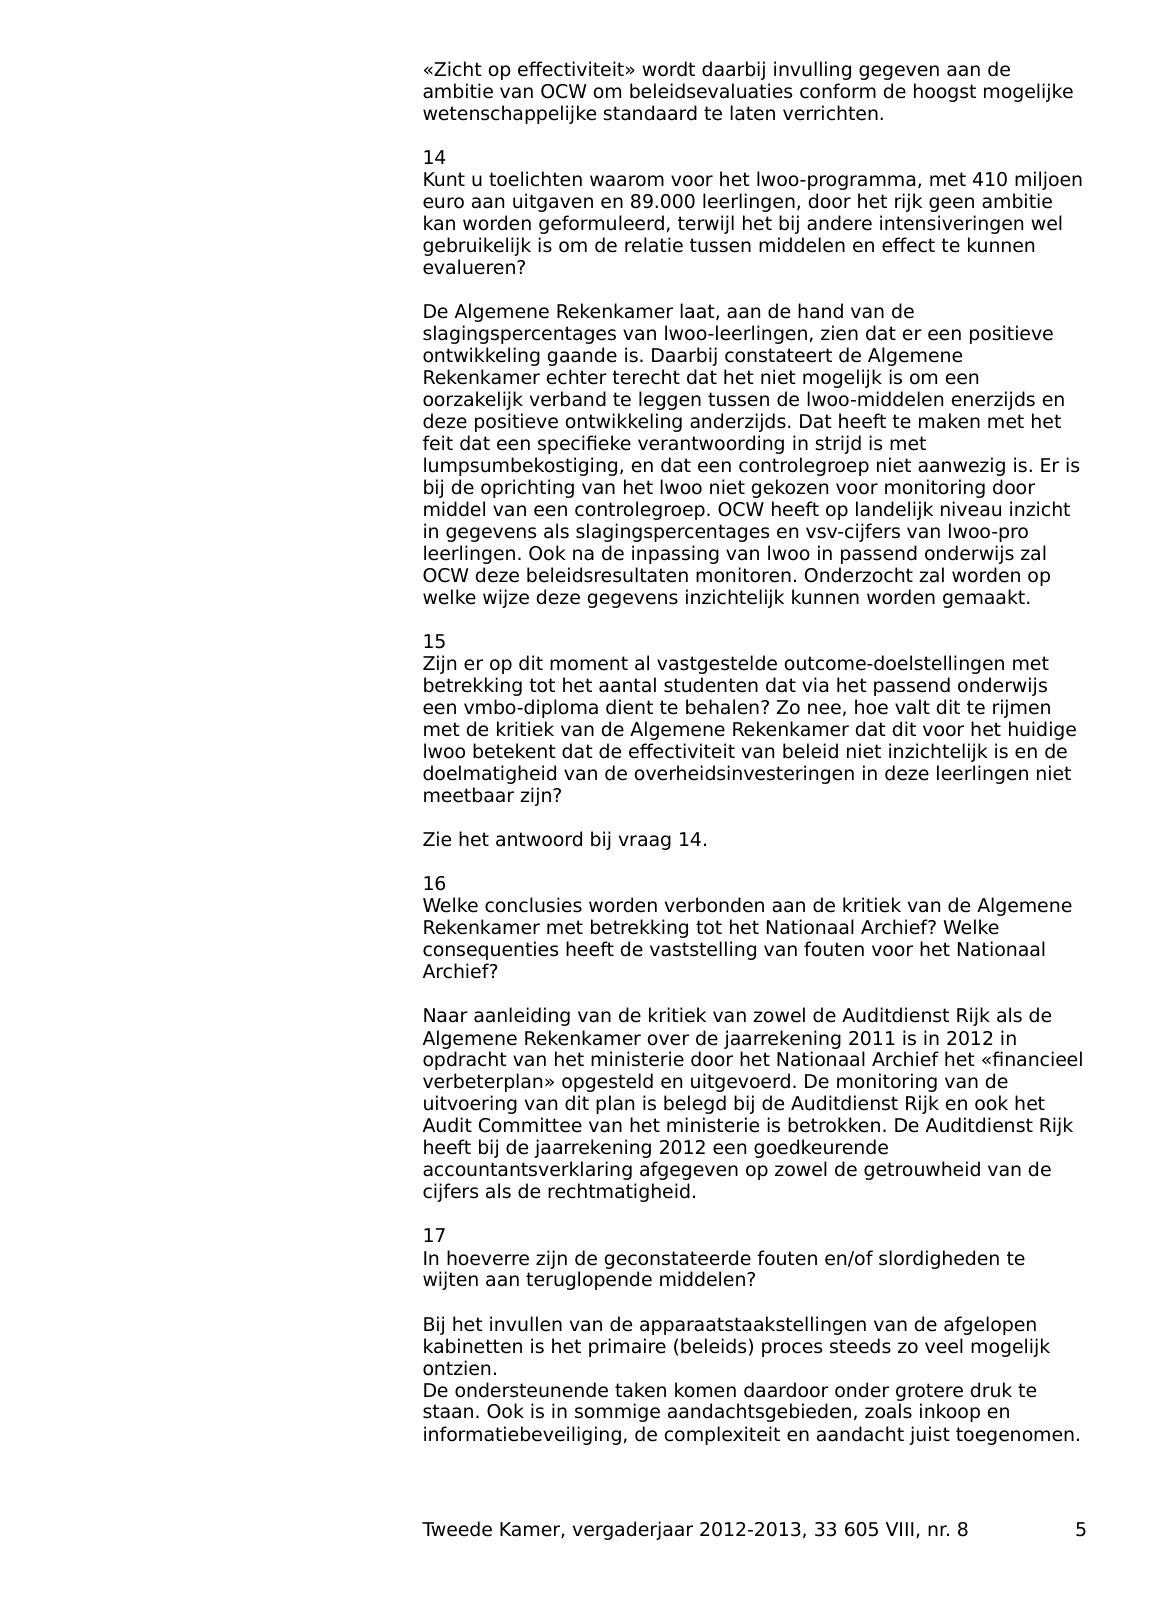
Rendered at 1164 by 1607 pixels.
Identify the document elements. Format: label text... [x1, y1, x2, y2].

text Welke conclusies worden verbonden aan de kritiek van de Algemene Rekenkamer met betrekking tot het Nationaal Archief? Welke consequenties heeft de vaststelling van fouten voor het Nationaal Archief? [422, 895, 1087, 983]
text 14 [422, 147, 1087, 169]
text 17 [422, 1225, 1087, 1247]
text Kunt u toelichten waarom voor het lwoo-programma, met 410 miljoen euro aan uitgaven en 89.000 leerlingen, door het rijk geen ambitie kan worden geformuleerd, terwijl het bij andere intensiveringen wel gebruikelijk is om de relatie tussen middelen en effect te kunnen evalueren? [422, 169, 1087, 279]
text 15 [422, 631, 1087, 653]
text De Algemene Rekenkamer laat, aan de hand van de slagingspercentages van lwoo-leerlingen, zien dat er een positieve ontwikkeling gaande is. Daarbij constateert de Algemene Rekenkamer echter terecht dat het niet mogelijk is om een oorzakelijk verband te leggen tussen de lwoo-middelen enerzijds en deze positieve ontwikkeling anderzijds. Dat heeft te maken met het feit dat een specifieke verantwoording in strijd is met lumpsumbekostiging, en dat een controlegroep niet aanwezig is. Er is bij de oprichting van het lwoo niet gekozen voor monitoring door middel van een controlegroep. OCW heeft op landelijk niveau inzicht in gegevens als slagingspercentages en vsv-cijfers van lwoo-pro leerlingen. Ook na de inpassing van lwoo in passend onderwijs zal OCW deze beleidsresultaten monitoren. Onderzocht zal worden op welke wijze deze gegevens inzichtelijk kunnen worden gemaakt. [422, 301, 1087, 609]
text 16 [422, 873, 1087, 895]
text «Zicht op effectiviteit» wordt daarbij invulling gegeven aan de ambitie van OCW om beleidsevaluaties conform de hoogst mogelijke wetenschappelijke standaard te laten verrichten. [422, 59, 1087, 125]
text Zie het antwoord bij vraag 14. [422, 829, 1087, 851]
text Bij het invullen van de apparaatstaakstellingen van de afgelopen kabinetten is het primaire (beleids) proces steeds zo veel mogelijk ontzien. [422, 1313, 1087, 1379]
text Naar aanleiding van de kritiek van zowel de Auditdienst Rijk als de Algemene Rekenkamer over de jaarrekening 2011 is in 2012 in opdracht van het ministerie door het Nationaal Archief het «financieel verbeterplan» opgesteld en uitgevoerd. De monitoring van de uitvoering van dit plan is belegd bij de Auditdienst Rijk en ook het Audit Committee van het ministerie is betrokken. De Auditdienst Rijk heeft bij de jaarrekening 2012 een goedkeurende accountantsverklaring afgegeven op zowel de getrouwheid van de cijfers als de rechtmatigheid. [422, 1005, 1087, 1203]
text Zijn er op dit moment al vastgestelde outcome-doelstellingen met betrekking tot het aantal studenten dat via het passend onderwijs een vmbo-diploma dient te behalen? Zo nee, hoe valt dit te rijmen met de kritiek van de Algemene Rekenkamer dat dit voor het huidige lwoo betekent dat de effectiviteit van beleid niet inzichtelijk is en de doelmatigheid van de overheidsinvesteringen in deze leerlingen niet meetbaar zijn? [422, 653, 1087, 807]
text In hoeverre zijn de geconstateerde fouten en/of slordigheden te wijten aan teruglopende middelen? [422, 1247, 1087, 1291]
text De ondersteunende taken komen daardoor onder grotere druk te staan. Ook is in sommige aandachtsgebieden, zoals inkoop en informatiebeveiliging, de complexiteit en aandacht juist toegenomen. [422, 1379, 1087, 1445]
